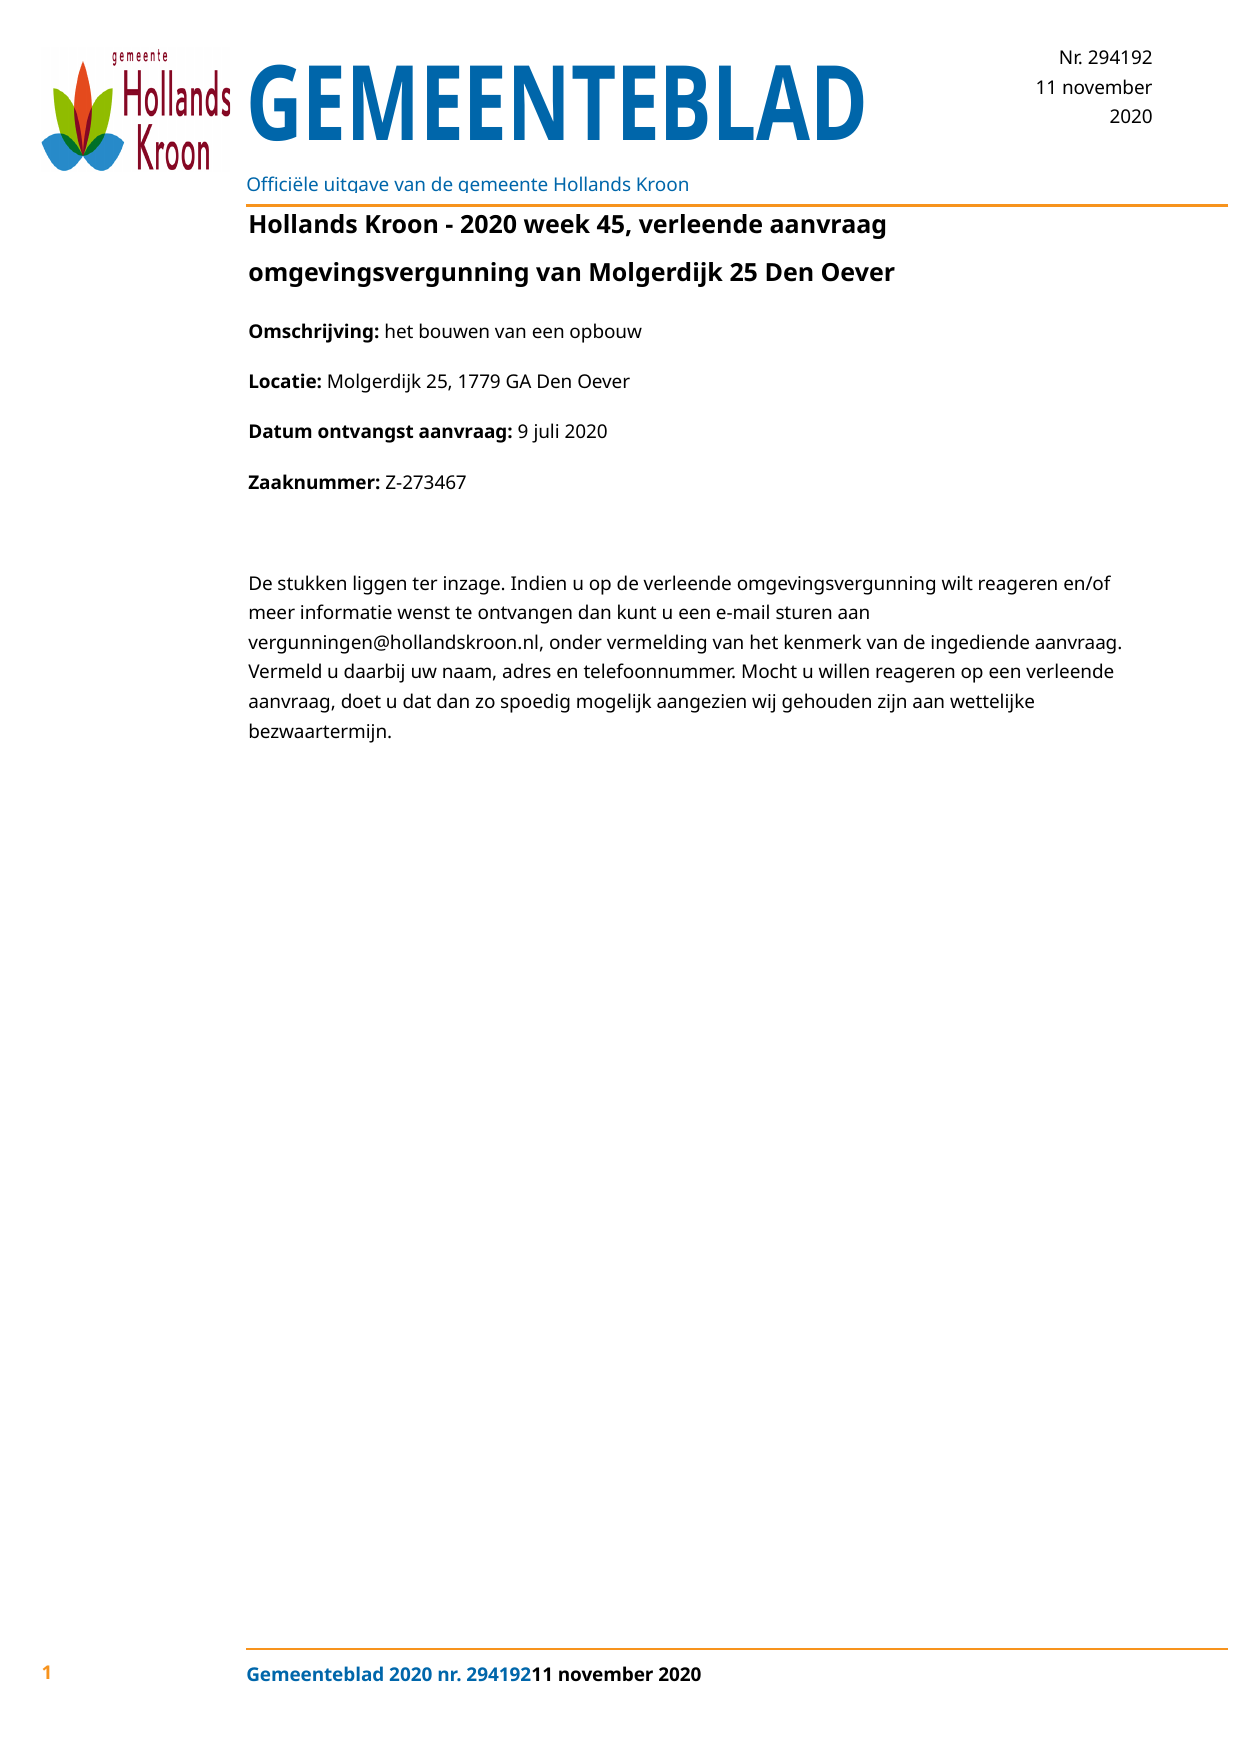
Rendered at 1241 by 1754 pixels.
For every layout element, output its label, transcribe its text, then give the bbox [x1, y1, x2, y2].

text De stukken liggen ter inzage. Indien u op de verleende omgevingsvergunning wilt reageren en/of meer informatie wenst te ontvangen dan kunt u een e-mail sturen aan vergunningen@hollandskroon.nl, onder vermelding van het kenmerk van de ingediende aanvraag. Vermeld u daarbij uw naam, adres en telefoonnummer. Mocht u willen reageren op een verleende aanvraag, doet u dat dan zo spoedig mogelijk aangezien wij gehouden zijn aan wettelijke bezwaartermijn. [248, 570, 1152, 744]
text Omschrijving: het bouwen van een opbouw [248, 318, 1152, 344]
text Locatie: Molgerdijk 25, 1779 GA Den Oever [248, 368, 1152, 394]
text Zaaknummer: Z-273467 [248, 469, 1152, 495]
picture [41, 47, 231, 172]
text Datum ontvangst aanvraag: 9 juli 2020 [248, 419, 1152, 444]
text Hollands Kroon - 2020 week 45, verleende aanvraag omgevingsvergunning van Molgerdijk 25 Den Oever [248, 207, 1152, 288]
